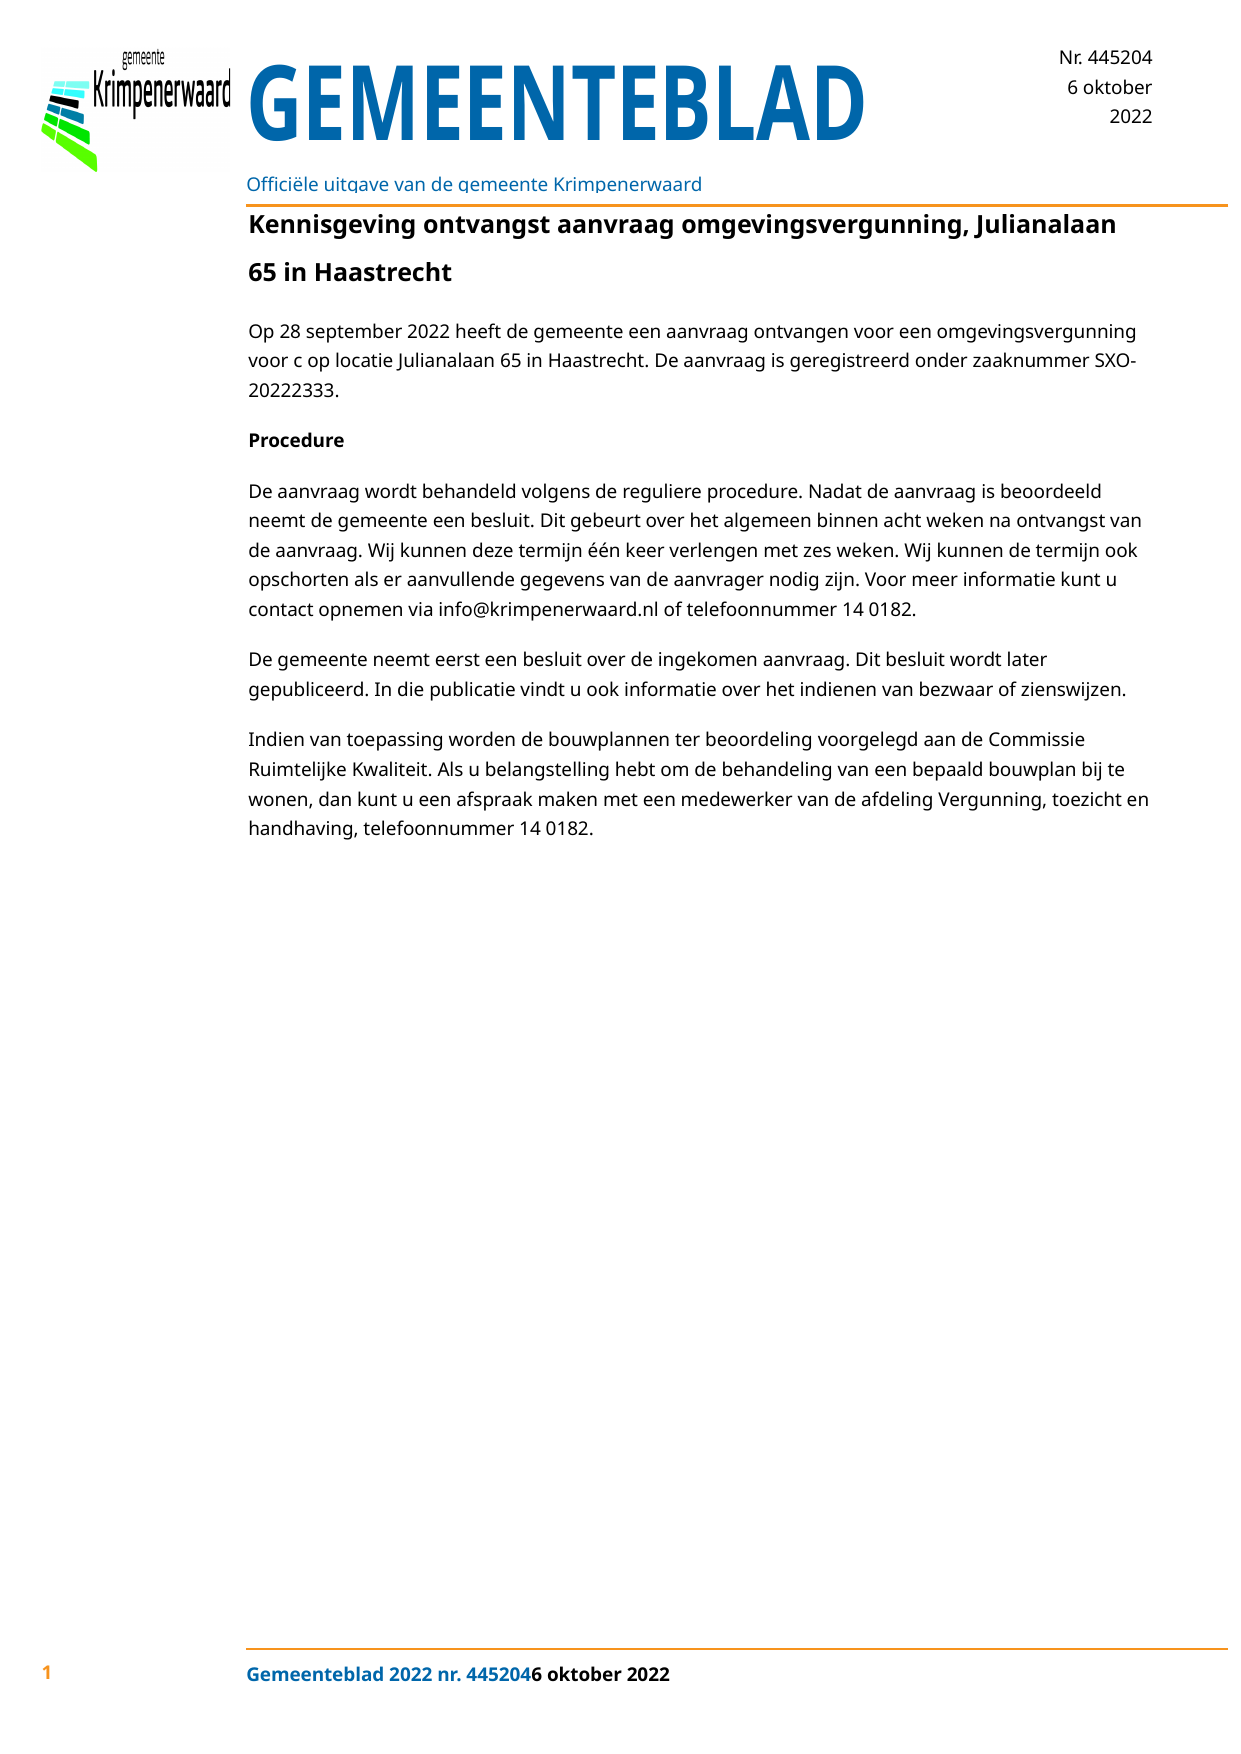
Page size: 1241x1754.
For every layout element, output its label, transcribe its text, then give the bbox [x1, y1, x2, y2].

text Procedure [248, 427, 1152, 453]
text Op 28 september 2022 heeft de gemeente een aanvraag ontvangen voor een omgevingsvergunning voor c op locatie Julianalaan 65 in Haastrecht. De aanvraag is geregistreerd onder zaaknummer SXO-20222333. [248, 318, 1152, 403]
text De gemeente neemt eerst een besluit over de ingekomen aanvraag. Dit besluit wordt later gepubliceerd. In die publicatie vindt u ook informatie over het indienen van bezwaar of zienswijzen. [248, 647, 1152, 702]
text Indien van toepassing worden de bouwplannen ter beoordeling voorgelegd aan de Commissie Ruimtelijke Kwaliteit. Als u belangstelling hebt om de behandeling van een bepaald bouwplan bij te wonen, dan kunt u een afspraak maken met een medewerker van de afdeling Vergunning, toezicht en handhaving, telefoonnummer 14 0182. [248, 727, 1152, 841]
text De aanvraag wordt behandeld volgens de reguliere procedure. Nadat de aanvraag is beoordeeld neemt de gemeente een besluit. Dit gebeurt over het algemeen binnen acht weken na ontvangst van de aanvraag. Wij kunnen deze termijn één keer verlengen met zes weken. Wij kunnen de termijn ook opschorten als er aanvullende gegevens van de aanvrager nodig zijn. Voor meer informatie kunt u contact opnemen via info@krimpenerwaard.nl of telefoonnummer 14 0182. [248, 478, 1152, 622]
picture [41, 47, 231, 172]
text Kennisgeving ontvangst aanvraag omgevingsvergunning, Julianalaan 65 in Haastrecht [248, 207, 1152, 288]
